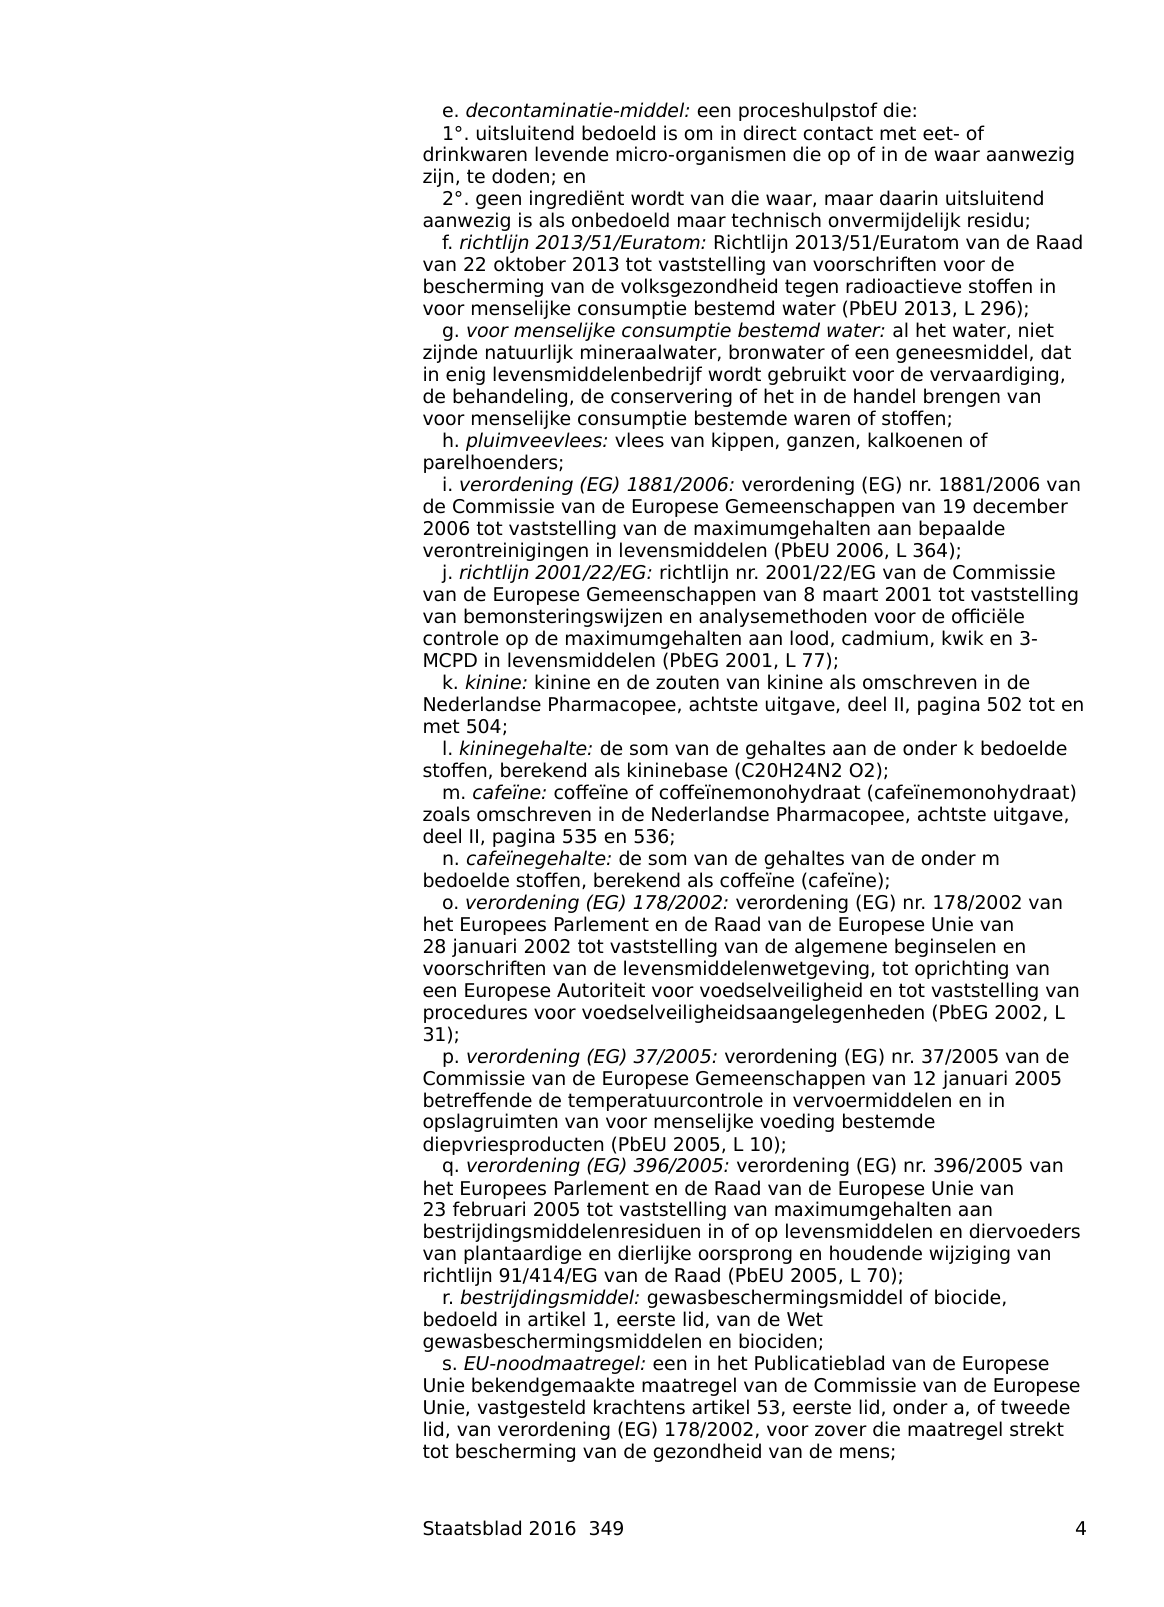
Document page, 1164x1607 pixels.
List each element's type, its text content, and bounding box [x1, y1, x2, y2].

text r. bestrijdingsmiddel: gewasbeschermingsmiddel of biocide, bedoeld in artikel 1, eerste lid, van de Wet gewasbeschermingsmiddelen en biociden; [422, 1287, 1087, 1353]
text p. verordening (EG) 37/2005: verordening (EG) nr. 37/2005 van de Commissie van de Europese Gemeenschappen van 12 januari 2005 betreffende de temperatuurcontrole in vervoermiddelen en in opslagruimten van voor menselijke voeding bestemde diepvriesproducten (PbEU 2005, L 10); [422, 1046, 1087, 1155]
text l. kininegehalte: de som van de gehaltes aan de onder k bedoelde stoffen, berekend als kininebase (C20H24N2 O2); [422, 738, 1087, 782]
text k. kinine: kinine en de zouten van kinine als omschreven in de Nederlandse Pharmacopee, achtste uitgave, deel II, pagina 502 tot en met 504; [422, 672, 1087, 738]
text n. cafeïnegehalte: de som van de gehaltes van de onder m bedoelde stoffen, berekend als coffeïne (cafeïne); [422, 848, 1087, 892]
text f. richtlijn 2013/51/Euratom: Richtlijn 2013/51/Euratom van de Raad van 22 oktober 2013 tot vaststelling van voorschriften voor de bescherming van de volksgezondheid tegen radioactieve stoffen in voor menselijke consumptie bestemd water (PbEU 2013, L 296); [422, 232, 1087, 320]
text o. verordening (EG) 178/2002: verordening (EG) nr. 178/2002 van het Europees Parlement en de Raad van de Europese Unie van 28 januari 2002 tot vaststelling van de algemene beginselen en voorschriften van de levensmiddelenwetgeving, tot oprichting van een Europese Autoriteit voor voedselveiligheid en tot vaststelling van procedures voor voedselveiligheidsaangelegenheden (PbEG 2002, L 31); [422, 892, 1087, 1046]
text 1°. uitsluitend bedoeld is om in direct contact met eet- of drinkwaren levende micro-organismen die op of in de waar aanwezig zijn, te doden; en [422, 122, 1087, 188]
text e. decontaminatie-middel: een proceshulpstof die: [422, 100, 1087, 122]
text g. voor menselijke consumptie bestemd water: al het water, niet zijnde natuurlijk mineraalwater, bronwater of een geneesmiddel, dat in enig levensmiddelenbedrijf wordt gebruikt voor de vervaardiging, de behandeling, de conservering of het in de handel brengen van voor menselijke consumptie bestemde waren of stoffen; [422, 320, 1087, 430]
text 2°. geen ingrediënt wordt van die waar, maar daarin uitsluitend aanwezig is als onbedoeld maar technisch onvermijdelijk residu; [422, 188, 1087, 232]
text h. pluimveevlees: vlees van kippen, ganzen, kalkoenen of parelhoenders; [422, 430, 1087, 474]
text i. verordening (EG) 1881/2006: verordening (EG) nr. 1881/2006 van de Commissie van de Europese Gemeenschappen van 19 december 2006 tot vaststelling van de maximumgehalten aan bepaalde verontreinigingen in levensmiddelen (PbEU 2006, L 364); [422, 474, 1087, 562]
text q. verordening (EG) 396/2005: verordening (EG) nr. 396/2005 van het Europees Parlement en de Raad van de Europese Unie van 23 februari 2005 tot vaststelling van maximumgehalten aan bestrijdingsmiddelenresiduen in of op levensmiddelen en diervoeders van plantaardige en dierlijke oorsprong en houdende wijziging van richtlijn 91/414/EG van de Raad (PbEU 2005, L 70); [422, 1155, 1087, 1287]
text j. richtlijn 2001/22/EG: richtlijn nr. 2001/22/EG van de Commissie van de Europese Gemeenschappen van 8 maart 2001 tot vaststelling van bemonsteringswijzen en analysemethoden voor de officiële controle op de maximumgehalten aan lood, cadmium, kwik en 3-MCPD in levensmiddelen (PbEG 2001, L 77); [422, 562, 1087, 672]
text m. cafeïne: coffeïne of coffeïnemonohydraat (cafeïnemonohydraat) zoals omschreven in de Nederlandse Pharmacopee, achtste uitgave, deel II, pagina 535 en 536; [422, 782, 1087, 848]
text s. EU-noodmaatregel: een in het Publicatieblad van de Europese Unie bekendgemaakte maatregel van de Commissie van de Europese Unie, vastgesteld krachtens artikel 53, eerste lid, onder a, of tweede lid, van verordening (EG) 178/2002, voor zover die maatregel strekt tot bescherming van de gezondheid van de mens; [422, 1353, 1087, 1463]
